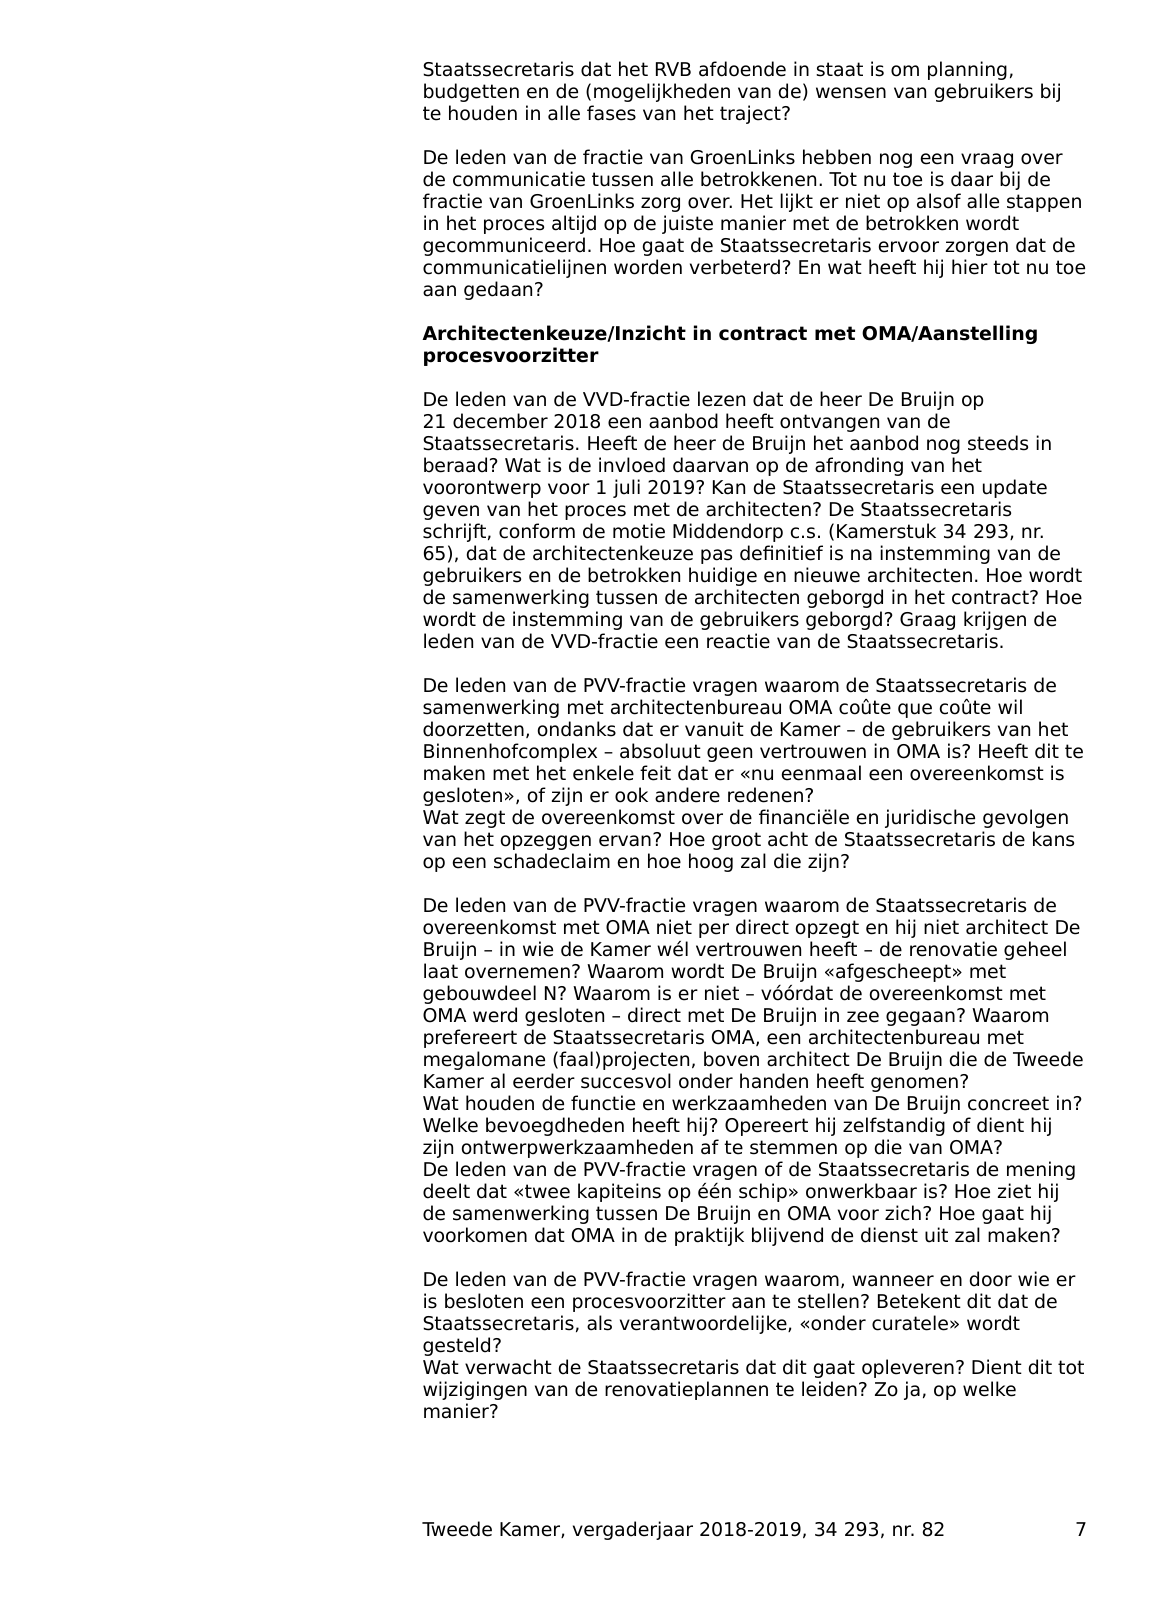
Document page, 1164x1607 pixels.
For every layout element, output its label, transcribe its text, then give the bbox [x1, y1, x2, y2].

text Wat zegt de overeenkomst over de financiële en juridische gevolgen van het opzeggen ervan? Hoe groot acht de Staatssecretaris de kans op een schadeclaim en hoe hoog zal die zijn? [422, 807, 1087, 873]
text De leden van de PVV-fractie vragen waarom, wanneer en door wie er is besloten een procesvoorzitter aan te stellen? Betekent dit dat de Staatssecretaris, als verantwoordelijke, «onder curatele» wordt gesteld? [422, 1269, 1087, 1357]
text De leden van de fractie van GroenLinks hebben nog een vraag over de communicatie tussen alle betrokkenen. Tot nu toe is daar bij de fractie van GroenLinks zorg over. Het lijkt er niet op alsof alle stappen in het proces altijd op de juiste manier met de betrokken wordt gecommuniceerd. Hoe gaat de Staatssecretaris ervoor zorgen dat de communicatielijnen worden verbeterd? En wat heeft hij hier tot nu toe aan gedaan? [422, 147, 1087, 301]
text De leden van de VVD-fractie lezen dat de heer De Bruijn op 21 december 2018 een aanbod heeft ontvangen van de Staatssecretaris. Heeft de heer de Bruijn het aanbod nog steeds in beraad? Wat is de invloed daarvan op de afronding van het voorontwerp voor 1 juli 2019? Kan de Staatssecretaris een update geven van het proces met de architecten? De Staatssecretaris schrijft, conform de motie Middendorp c.s. (Kamerstuk 34 293, nr. 65), dat de architectenkeuze pas definitief is na instemming van de gebruikers en de betrokken huidige en nieuwe architecten. Hoe wordt de samenwerking tussen de architecten geborgd in het contract? Hoe wordt de instemming van de gebruikers geborgd? Graag krijgen de leden van de VVD-fractie een reactie van de Staatssecretaris. [422, 389, 1087, 653]
text De leden van de PVV-fractie vragen of de Staatssecretaris de mening deelt dat «twee kapiteins op één schip» onwerkbaar is? Hoe ziet hij de samenwerking tussen De Bruijn en OMA voor zich? Hoe gaat hij voorkomen dat OMA in de praktijk blijvend de dienst uit zal maken? [422, 1159, 1087, 1247]
text Staatssecretaris dat het RVB afdoende in staat is om planning, budgetten en de (mogelijkheden van de) wensen van gebruikers bij te houden in alle fases van het traject? [422, 59, 1087, 125]
text De leden van de PVV-fractie vragen waarom de Staatssecretaris de overeenkomst met OMA niet per direct opzegt en hij niet architect De Bruijn – in wie de Kamer wél vertrouwen heeft – de renovatie geheel laat overnemen? Waarom wordt De Bruijn «afgescheept» met gebouwdeel N? Waarom is er niet – vóórdat de overeenkomst met OMA werd gesloten – direct met De Bruijn in zee gegaan? Waarom prefereert de Staatssecretaris OMA, een architectenbureau met megalomane (faal)projecten, boven architect De Bruijn die de Tweede Kamer al eerder succesvol onder handen heeft genomen? [422, 895, 1087, 1093]
text Wat verwacht de Staatssecretaris dat dit gaat opleveren? Dient dit tot wijzigingen van de renovatieplannen te leiden? Zo ja, op welke manier? [422, 1357, 1087, 1423]
text Wat houden de functie en werkzaamheden van De Bruijn concreet in? Welke bevoegdheden heeft hij? Opereert hij zelfstandig of dient hij zijn ontwerpwerkzaamheden af te stemmen op die van OMA? [422, 1093, 1087, 1159]
text De leden van de PVV-fractie vragen waarom de Staatssecretaris de samenwerking met architectenbureau OMA coûte que coûte wil doorzetten, ondanks dat er vanuit de Kamer – de gebruikers van het Binnenhofcomplex – absoluut geen vertrouwen in OMA is? Heeft dit te maken met het enkele feit dat er «nu eenmaal een overeenkomst is gesloten», of zijn er ook andere redenen? [422, 675, 1087, 807]
subtitle Architectenkeuze/Inzicht in contract met OMA/Aanstelling procesvoorzitter [422, 323, 1087, 367]
